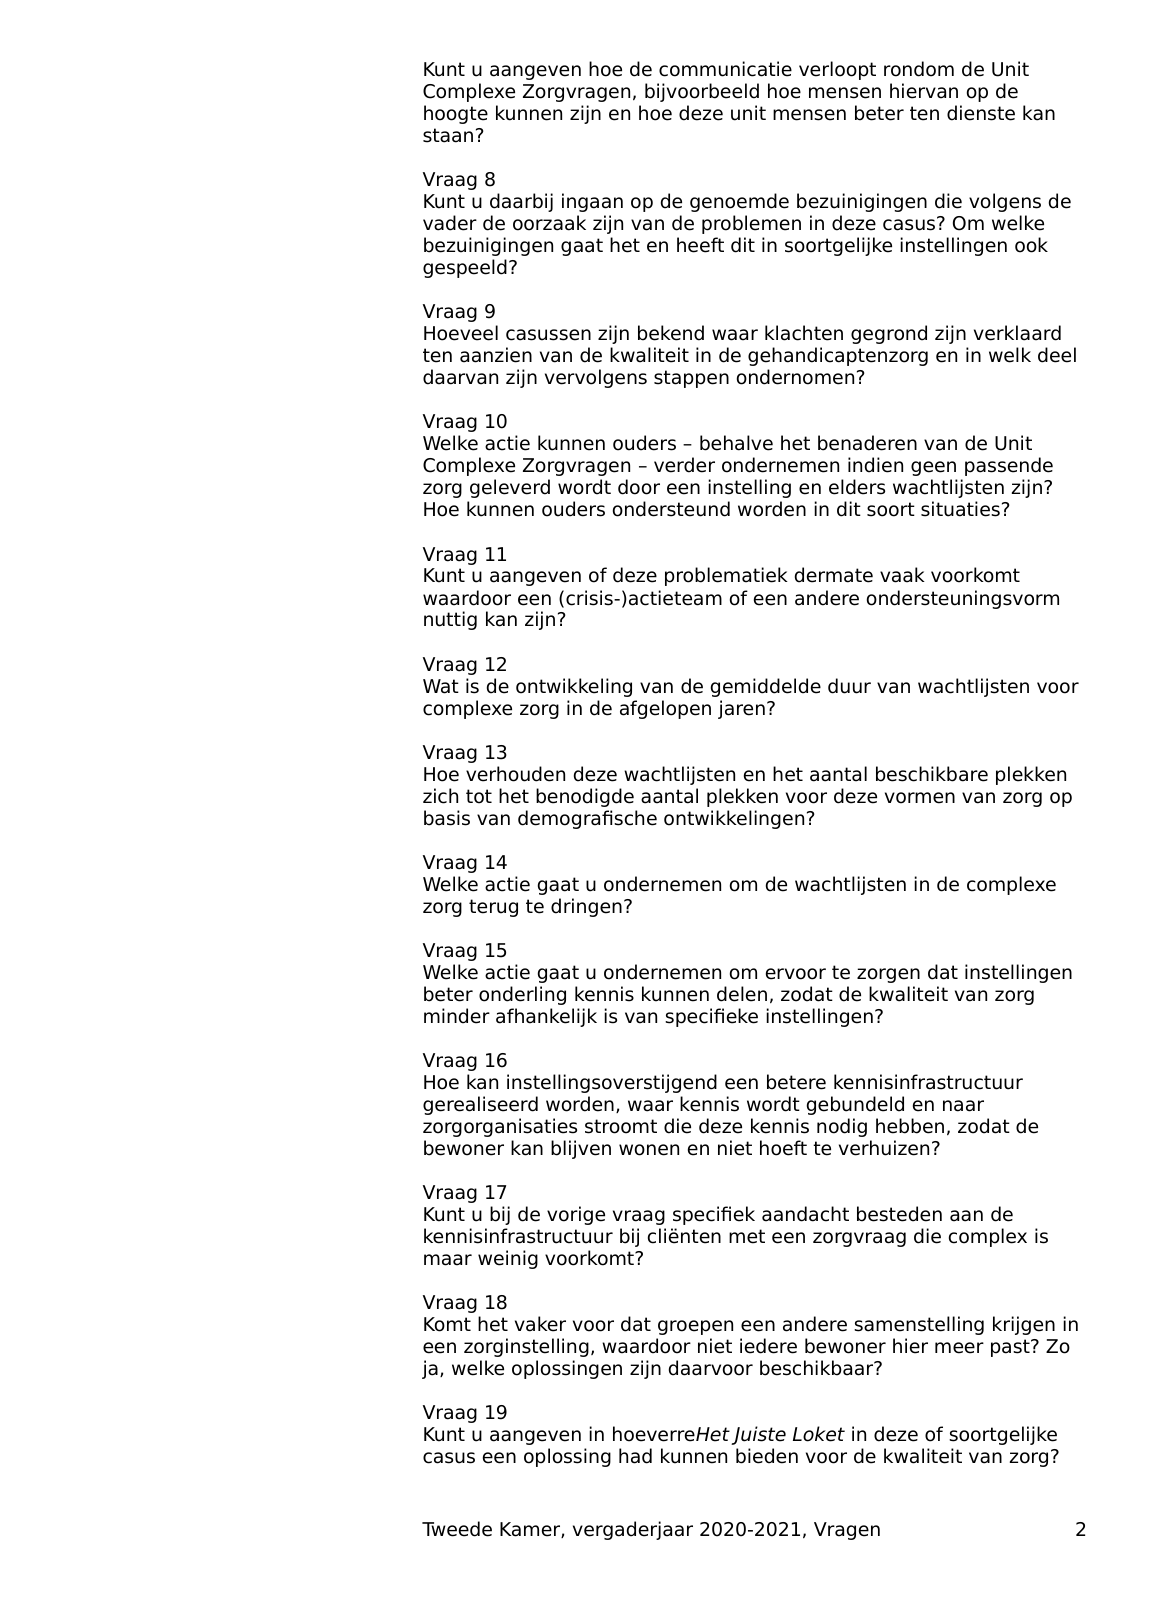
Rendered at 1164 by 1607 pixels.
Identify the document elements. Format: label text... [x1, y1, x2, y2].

text Vraag 12 [422, 653, 1087, 676]
text Vraag 17 [422, 1182, 1087, 1204]
text Vraag 19 [422, 1402, 1087, 1424]
text Kunt u bij de vorige vraag specifiek aandacht besteden aan de kennisinfrastructuur bij cliënten met een zorgvraag die complex is maar weinig voorkomt? [422, 1204, 1087, 1270]
text Vraag 13 [422, 742, 1087, 764]
text Vraag 18 [422, 1292, 1087, 1314]
text Vraag 15 [422, 940, 1087, 962]
text Vraag 14 [422, 852, 1087, 874]
text Vraag 10 [422, 411, 1087, 433]
text Kunt u aangeven of deze problematiek dermate vaak voorkomt waardoor een (crisis-)actieteam of een andere ondersteuningsvorm nuttig kan zijn? [422, 565, 1087, 631]
text Vraag 11 [422, 543, 1087, 565]
text Hoe kan instellingsoverstijgend een betere kennisinfrastructuur gerealiseerd worden, waar kennis wordt gebundeld en naar zorgorganisaties stroomt die deze kennis nodig hebben, zodat de bewoner kan blijven wonen en niet hoeft te verhuizen? [422, 1072, 1087, 1160]
text Kunt u aangeven in hoeverreHet Juiste Loket in deze of soortgelijke casus een oplossing had kunnen bieden voor de kwaliteit van zorg? [422, 1424, 1087, 1468]
text Welke actie gaat u ondernemen om ervoor te zorgen dat instellingen beter onderling kennis kunnen delen, zodat de kwaliteit van zorg minder afhankelijk is van specifieke instellingen? [422, 962, 1087, 1028]
text Vraag 9 [422, 301, 1087, 323]
text Welke actie gaat u ondernemen om de wachtlijsten in de complexe zorg terug te dringen? [422, 874, 1087, 918]
text Kunt u daarbij ingaan op de genoemde bezuinigingen die volgens de vader de oorzaak zijn van de problemen in deze casus? Om welke bezuinigingen gaat het en heeft dit in soortgelijke instellingen ook gespeeld? [422, 191, 1087, 279]
text Hoe verhouden deze wachtlijsten en het aantal beschikbare plekken zich tot het benodigde aantal plekken voor deze vormen van zorg op basis van demografische ontwikkelingen? [422, 764, 1087, 829]
text Vraag 8 [422, 169, 1087, 191]
text Welke actie kunnen ouders – behalve het benaderen van de Unit Complexe Zorgvragen – verder ondernemen indien geen passende zorg geleverd wordt door een instelling en elders wachtlijsten zijn? Hoe kunnen ouders ondersteund worden in dit soort situaties? [422, 433, 1087, 521]
text Kunt u aangeven hoe de communicatie verloopt rondom de Unit Complexe Zorgvragen, bijvoorbeeld hoe mensen hiervan op de hoogte kunnen zijn en hoe deze unit mensen beter ten dienste kan staan? [422, 59, 1087, 147]
text Hoeveel casussen zijn bekend waar klachten gegrond zijn verklaard ten aanzien van de kwaliteit in de gehandicaptenzorg en in welk deel daarvan zijn vervolgens stappen ondernomen? [422, 323, 1087, 389]
text Vraag 16 [422, 1050, 1087, 1072]
text Komt het vaker voor dat groepen een andere samenstelling krijgen in een zorginstelling, waardoor niet iedere bewoner hier meer past? Zo ja, welke oplossingen zijn daarvoor beschikbaar? [422, 1314, 1087, 1380]
text Wat is de ontwikkeling van de gemiddelde duur van wachtlijsten voor complexe zorg in de afgelopen jaren? [422, 676, 1087, 719]
